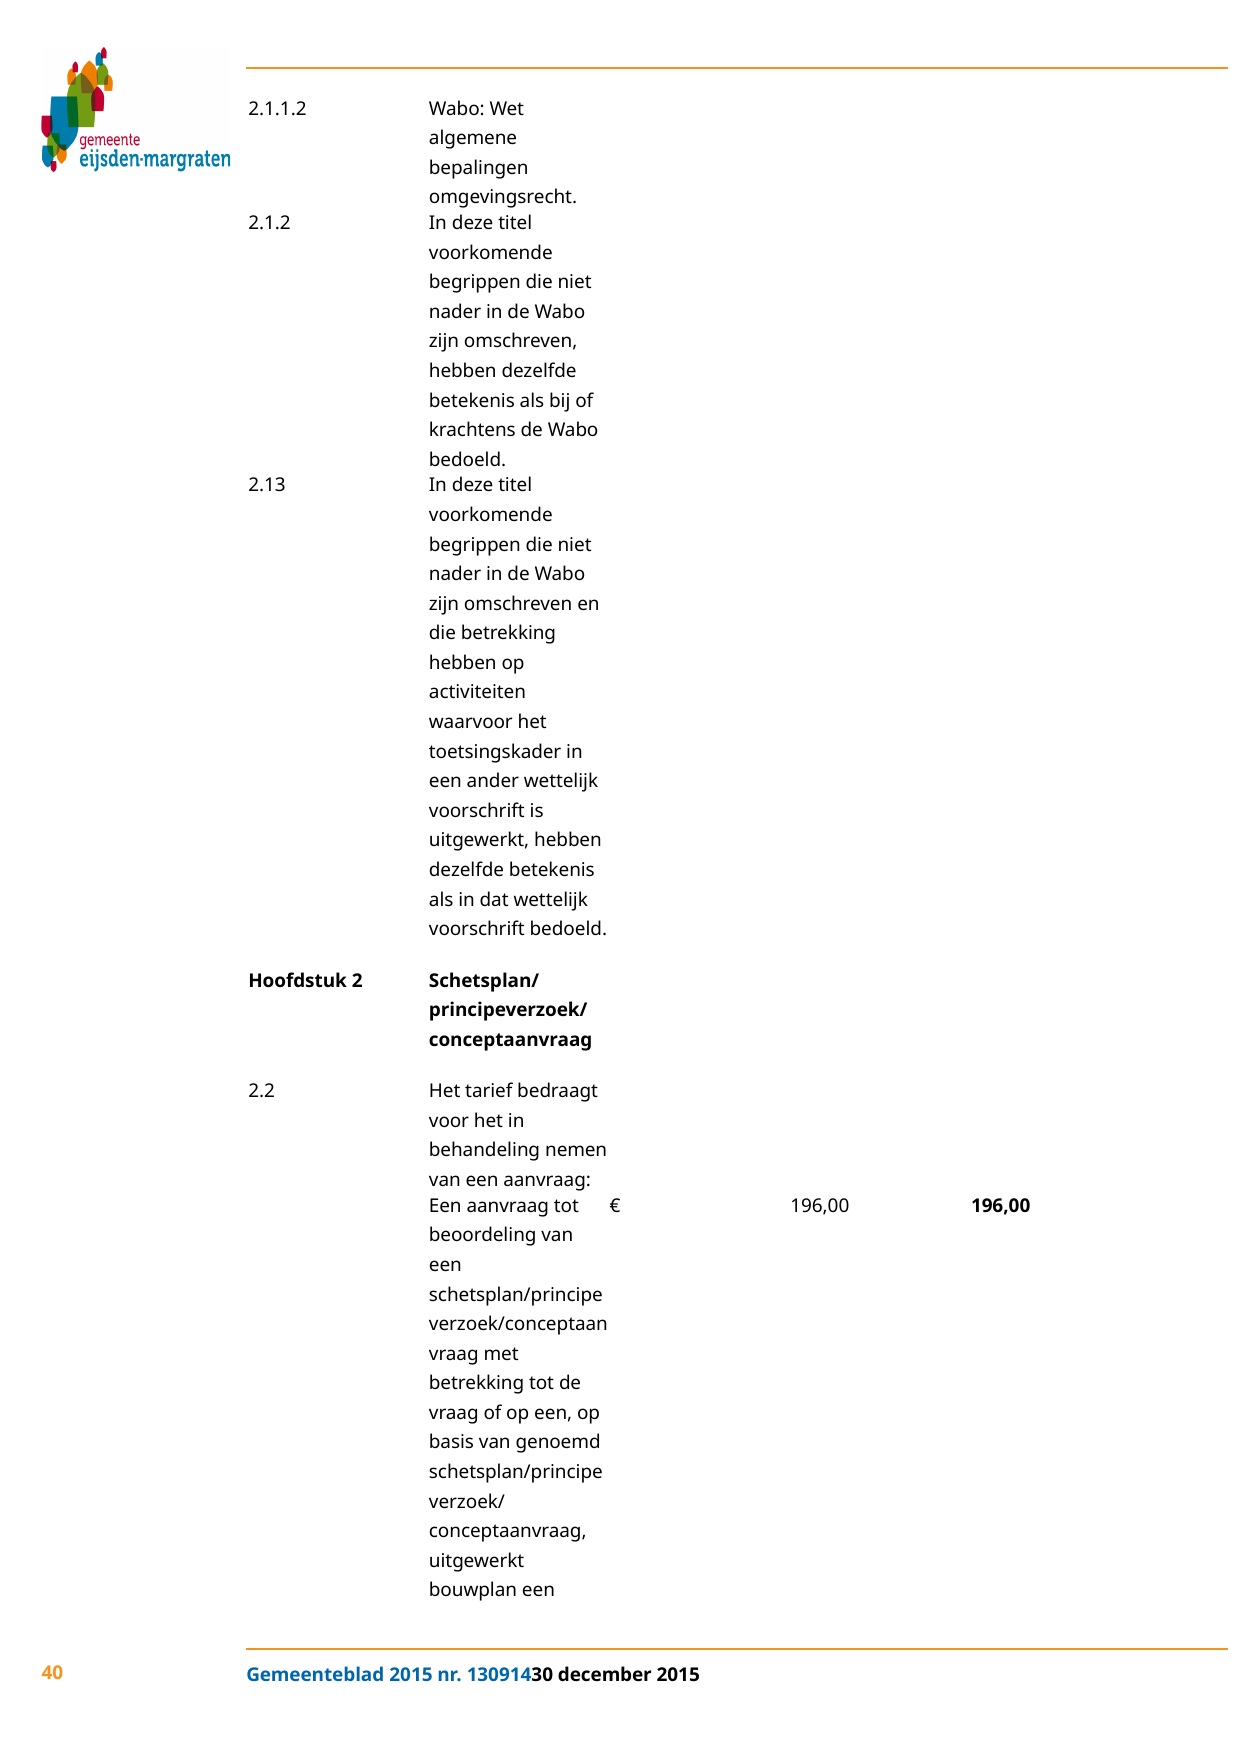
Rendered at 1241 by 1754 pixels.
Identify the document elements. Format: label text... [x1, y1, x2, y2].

table_cell [429, 941, 609, 967]
table_cell [790, 95, 971, 209]
table_cell 2.13 [248, 472, 429, 941]
table_cell [971, 209, 1152, 472]
table_cell 196,00 [971, 1192, 1152, 1602]
table_cell [609, 209, 790, 472]
table_cell [790, 209, 971, 472]
table_cell Een aanvraag tot beoordeling van een schetsplan/principeverzoek/conceptaanvraag met betrekking tot de vraag of op een, op basis van genoemd schetsplan/principeverzoek/ conceptaanvraag, uitgewerkt bouwplan een [429, 1192, 609, 1602]
table_cell [248, 1192, 429, 1602]
table_cell [971, 472, 1152, 941]
table_cell [609, 967, 790, 1052]
table_cell [429, 1052, 609, 1077]
picture [41, 47, 231, 172]
table_cell 2.2 [248, 1078, 429, 1192]
table_cell [248, 941, 429, 967]
table_cell 196,00 [790, 1192, 971, 1602]
table_cell [971, 95, 1152, 209]
table_cell [971, 1078, 1152, 1192]
table_cell Schetsplan/principeverzoek/ conceptaanvraag [429, 967, 609, 1052]
table_cell Wabo: Wet algemene bepalingen omgevingsrecht. [429, 95, 609, 209]
table_cell [971, 1052, 1152, 1077]
table_cell [790, 1052, 971, 1077]
table_cell Het tarief bedraagt voor het in behandeling nemen van een aanvraag: [429, 1078, 609, 1192]
table_cell In deze titel voorkomende begrippen die niet nader in de Wabo zijn omschreven en die betrekking hebben op activiteiten waarvoor het toetsingskader in een ander wettelijk voorschrift is uitgewerkt, hebben dezelfde betekenis als in dat wettelijk voorschrift bedoeld. [429, 472, 609, 941]
table_cell [609, 1052, 790, 1077]
table_cell [790, 967, 971, 1052]
table_cell € [609, 1192, 790, 1602]
table_cell [609, 941, 790, 967]
table_cell [248, 1052, 429, 1077]
table_cell [609, 1078, 790, 1192]
table_cell [790, 941, 971, 967]
table_cell [609, 472, 790, 941]
table_cell [609, 95, 790, 209]
table_cell 2.1.1.2 [248, 95, 429, 209]
table_cell [790, 472, 971, 941]
table_cell Hoofdstuk 2 [248, 967, 429, 1052]
table_cell 2.1.2 [248, 209, 429, 472]
table_cell [971, 941, 1152, 967]
table_cell In deze titel voorkomende begrippen die niet nader in de Wabo zijn omschreven, hebben dezelfde betekenis als bij of krachtens de Wabo bedoeld. [429, 209, 609, 472]
table_cell [971, 967, 1152, 1052]
table_cell [790, 1078, 971, 1192]
